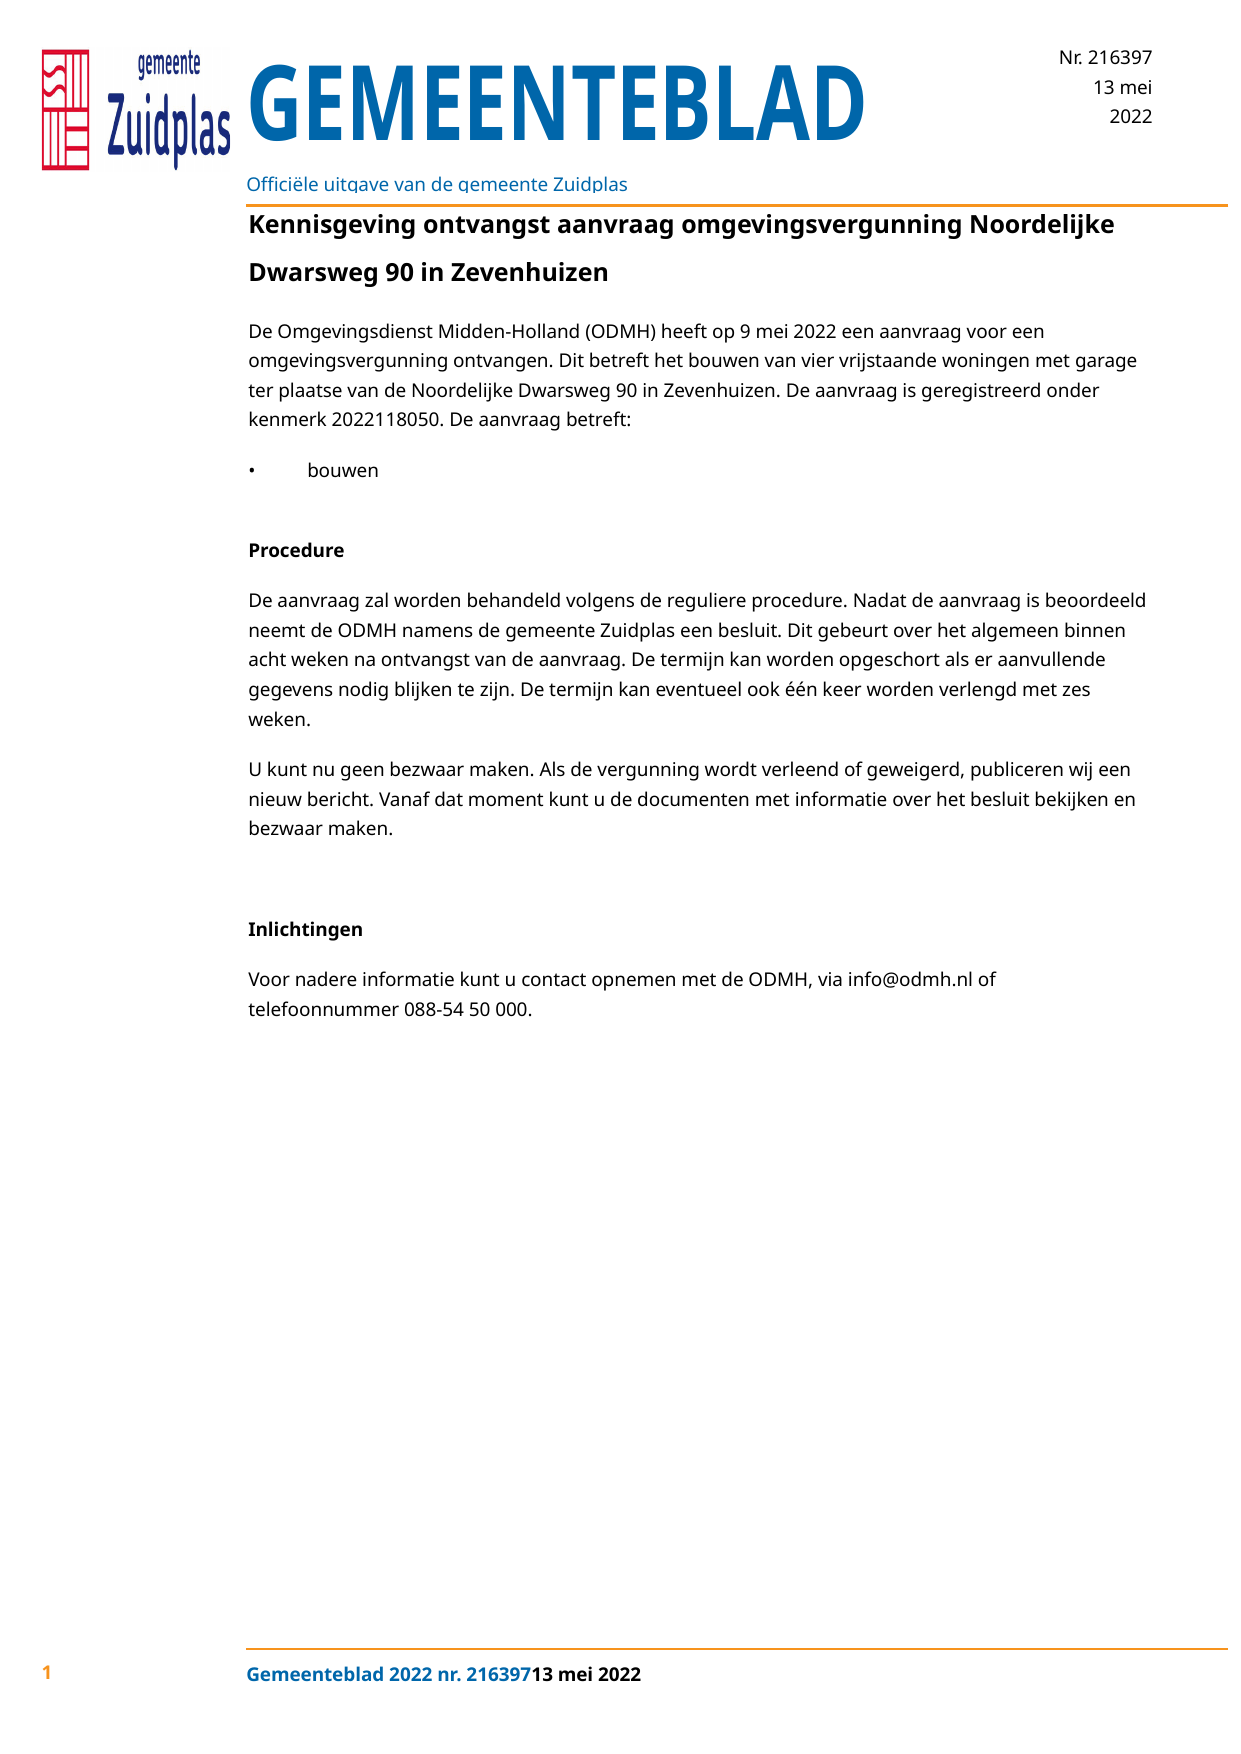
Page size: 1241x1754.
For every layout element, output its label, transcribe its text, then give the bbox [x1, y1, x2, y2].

text Kennisgeving ontvangst aanvraag omgevingsvergunning Noordelijke Dwarsweg 90 in Zevenhuizen [248, 207, 1152, 288]
text U kunt nu geen bezwaar maken. Als de vergunning wordt verleend of geweigerd, publiceren wij een nieuw bericht. Vanaf dat moment kunt u de documenten met informatie over het besluit bekijken en bezwaar maken. [248, 756, 1152, 841]
list bouwen [248, 457, 1152, 483]
text De aanvraag zal worden behandeld volgens de reguliere procedure. Nadat de aanvraag is beoordeeld neemt de ODMH namens de gemeente Zuidplas een besluit. Dit gebeurt over het algemeen binnen acht weken na ontvangst van de aanvraag. De termijn kan worden opgeschort als er aanvullende gegevens nodig blijken te zijn. De termijn kan eventueel ook één keer worden verlengd met zes weken. [248, 587, 1152, 732]
text De Omgevingsdienst Midden-Holland (ODMH) heeft op 9 mei 2022 een aanvraag voor een omgevingsvergunning ontvangen. Dit betreft het bouwen van vier vrijstaande woningen met garage ter plaatse van de Noordelijke Dwarsweg 90 in Zevenhuizen. De aanvraag is geregistreerd onder kenmerk 2022118050. De aanvraag betreft: [248, 318, 1152, 432]
text Inlichtingen [248, 916, 1152, 942]
picture [41, 47, 231, 172]
text Procedure [248, 537, 1152, 563]
text Voor nadere informatie kunt u contact opnemen met de ODMH, via info@odmh.nl of telefoonnummer 088-54 50 000. [248, 967, 1152, 1022]
